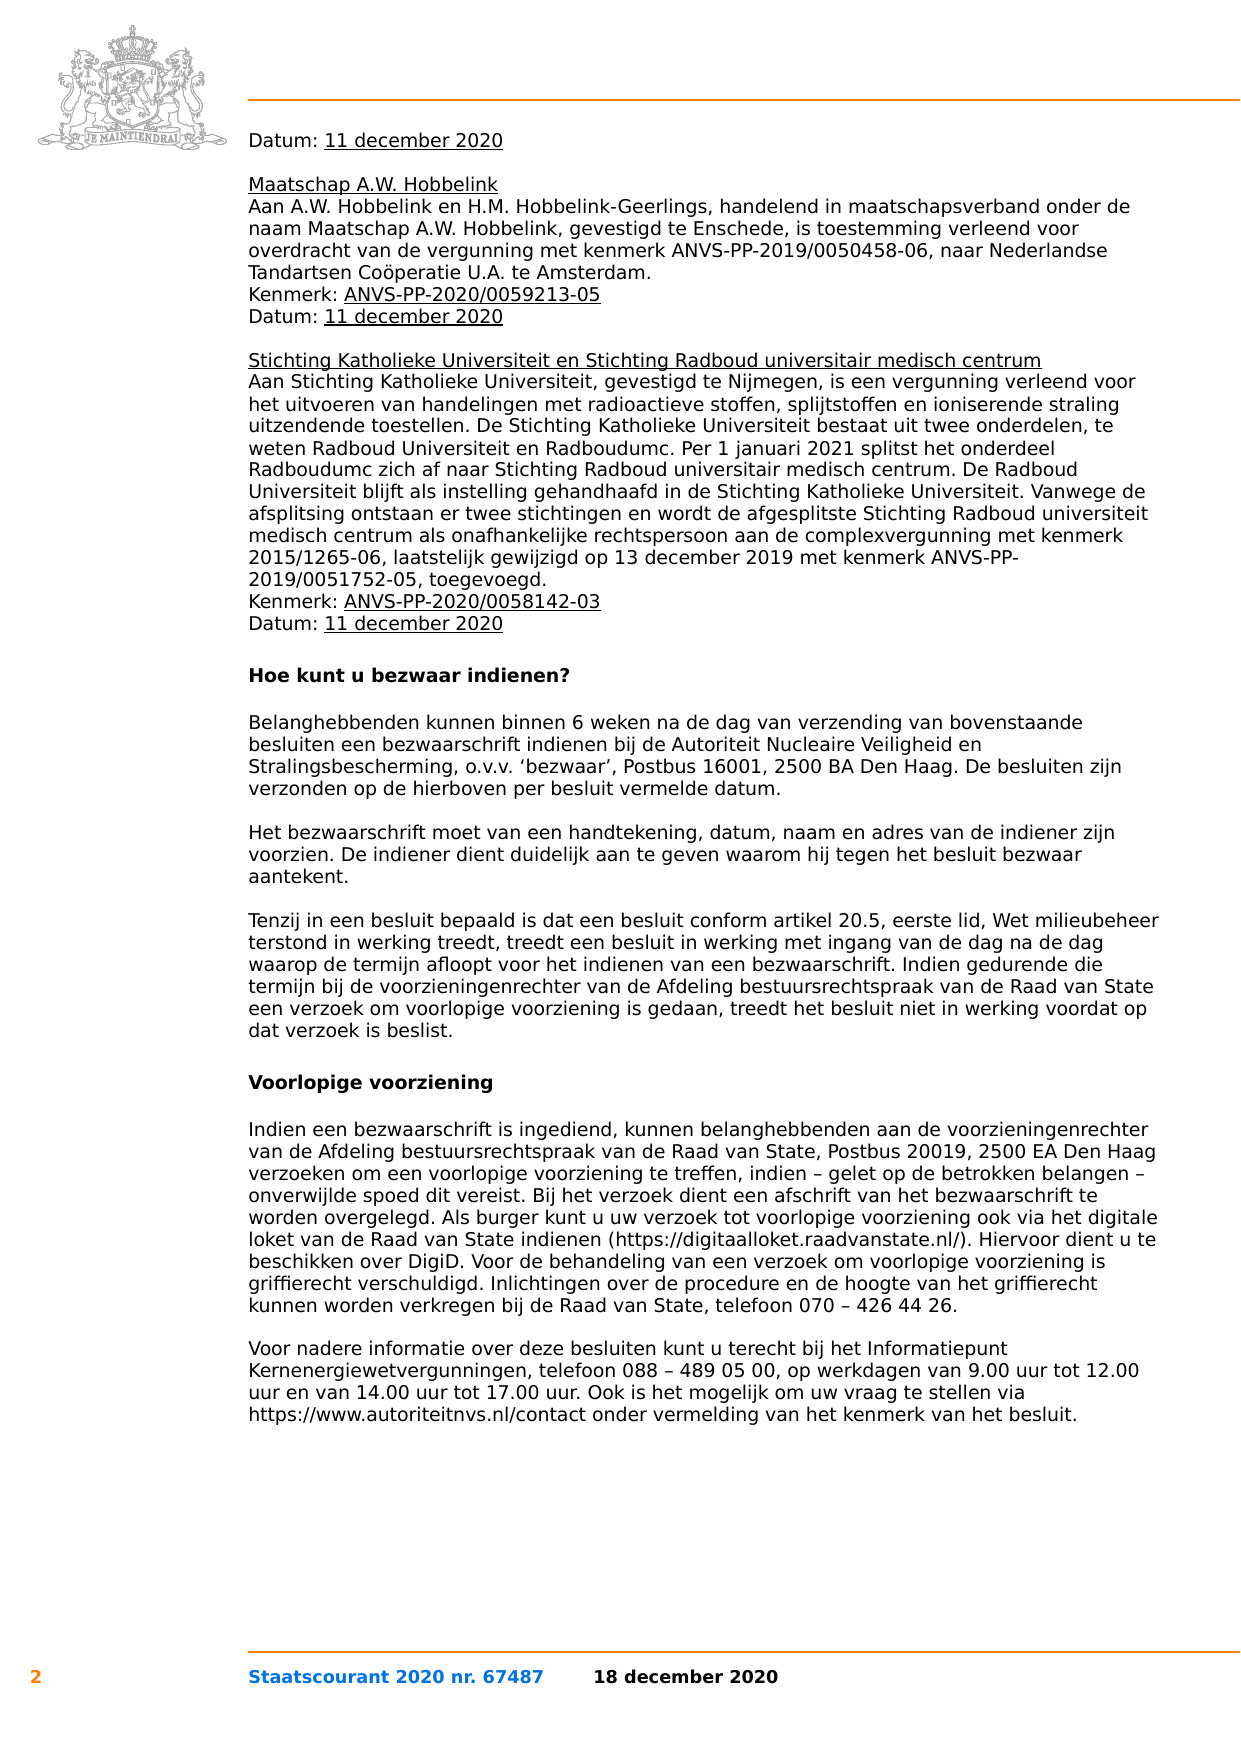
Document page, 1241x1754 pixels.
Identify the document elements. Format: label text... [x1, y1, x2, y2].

text Voor nadere informatie over deze besluiten kunt u terecht bij het Informatiepunt Kernenergiewetvergunningen, telefoon 088 – 489 05 00, op werkdagen van 9.00 uur tot 12.00 uur en van 14.00 uur tot 17.00 uur. Ook is het mogelijk om uw vraag te stellen via https://www.autoriteitnvs.nl/contact onder vermelding van het kenmerk van het besluit. [248, 1338, 1163, 1426]
text Tenzij in een besluit bepaald is dat een besluit conform artikel 20.5, eerste lid, Wet milieubeheer terstond in werking treedt, treedt een besluit in werking met ingang van de dag na de dag waarop de termijn afloopt voor het indienen van een bezwaarschrift. Indien gedurende die termijn bij de voorzieningenrechter van de Afdeling bestuursrechtspraak van de Raad van State een verzoek om voorlopige voorziening is gedaan, treedt het besluit niet in werking voordat op dat verzoek is beslist. [248, 910, 1163, 1042]
text Indien een bezwaarschrift is ingediend, kunnen belanghebbenden aan de voorzieningenrechter van de Afdeling bestuursrechtspraak van de Raad van State, Postbus 20019, 2500 EA Den Haag verzoeken om een voorlopige voorziening te treffen, indien – gelet op de betrokken belangen – onverwijlde spoed dit vereist. Bij het verzoek dient een afschrift van het bezwaarschrift te worden overgelegd. Als burger kunt u uw verzoek tot voorlopige voorziening ook via het digitale loket van de Raad van State indienen (https://digitaalloket.raadvanstate.nl/). Hiervoor dient u te beschikken over DigiD. Voor de behandeling van een verzoek om voorlopige voorziening is griffierecht verschuldigd. Inlichtingen over de procedure en de hoogte van het griffierecht kunnen worden verkregen bij de Raad van State, telefoon 070 – 426 44 26. [248, 1119, 1163, 1316]
text Datum: 11 december 2020 [248, 613, 1163, 635]
text Aan A.W. Hobbelink en H.M. Hobbelink-Geerlings, handelend in maatschapsverband onder de naam Maatschap A.W. Hobbelink, gevestigd te Enschede, is toestemming verleend voor overdracht van de vergunning met kenmerk ANVS-PP-2019/0050458-06, naar Nederlandse Tandartsen Coöperatie U.A. te Amsterdam. [248, 196, 1163, 284]
text Stichting Katholieke Universiteit en Stichting Radboud universitair medisch centrum [248, 349, 1163, 371]
text Het bezwaarschrift moet van een handtekening, datum, naam en adres van de indiener zijn voorzien. De indiener dient duidelijk aan te geven waarom hij tegen het besluit bezwaar aantekent. [248, 822, 1163, 888]
text Maatschap A.W. Hobbelink [248, 174, 1163, 196]
subtitle Hoe kunt u bezwaar indienen? [248, 665, 1163, 687]
text Kenmerk: ANVS-PP-2020/0059213-05 [248, 284, 1163, 306]
text Datum: 11 december 2020 [248, 306, 1163, 328]
text Datum: 11 december 2020 [248, 130, 1163, 152]
text Aan Stichting Katholieke Universiteit, gevestigd te Nijmegen, is een vergunning verleend voor het uitvoeren van handelingen met radioactieve stoffen, splijtstoffen en ioniserende straling uitzendende toestellen. De Stichting Katholieke Universiteit bestaat uit twee onderdelen, te weten Radboud Universiteit en Radboudumc. Per 1 januari 2021 splitst het onderdeel Radboudumc zich af naar Stichting Radboud universitair medisch centrum. De Radboud Universiteit blijft als instelling gehandhaafd in de Stichting Katholieke Universiteit. Vanwege de afsplitsing ontstaan er twee stichtingen en wordt de afgesplitste Stichting Radboud universiteit medisch centrum als onafhankelijke rechtspersoon aan de complexvergunning met kenmerk 2015/1265-06, laatstelijk gewijzigd op 13 december 2019 met kenmerk ANVS-PP-2019/0051752-05, toegevoegd. [248, 371, 1163, 591]
text Belanghebbenden kunnen binnen 6 weken na de dag van verzending van bovenstaande besluiten een bezwaarschrift indienen bij de Autoriteit Nucleaire Veiligheid en Stralingsbescherming, o.v.v. ‘bezwaar’, Postbus 16001, 2500 BA Den Haag. De besluiten zijn verzonden op de hierboven per besluit vermelde datum. [248, 712, 1163, 800]
text Kenmerk: ANVS-PP-2020/0058142-03 [248, 591, 1163, 613]
picture [38, 25, 227, 150]
subtitle Voorlopige voorziening [248, 1072, 1163, 1094]
